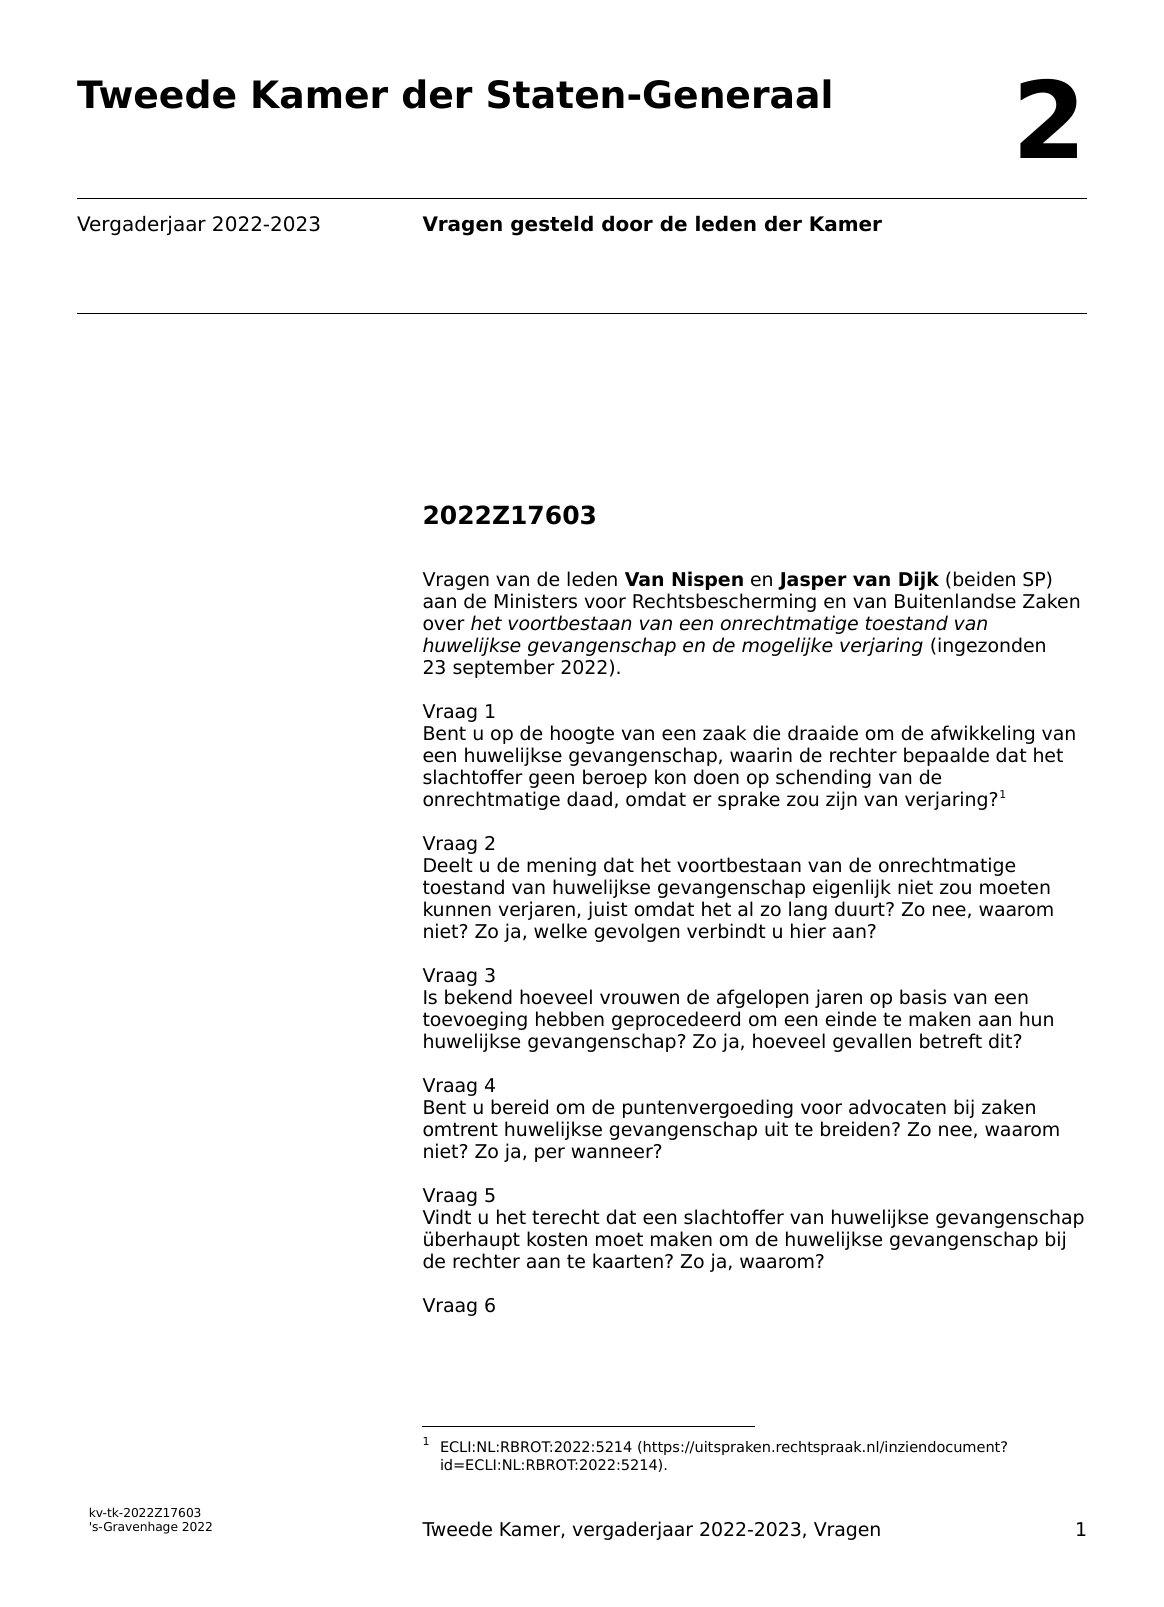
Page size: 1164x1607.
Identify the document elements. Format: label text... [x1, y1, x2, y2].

text Bent u bereid om de puntenvergoeding voor advocaten bij zaken omtrent huwelijkse gevangenschap uit te breiden? Zo nee, waarom niet? Zo ja, per wanneer? [422, 1097, 1087, 1163]
text Vraag 3 [422, 965, 1087, 987]
text Vraag 2 [422, 833, 1087, 855]
text Vraag 5 [422, 1185, 1087, 1207]
text Bent u op de hoogte van een zaak die draaide om de afwikkeling van een huwelijkse gevangenschap, waarin de rechter bepaalde dat het slachtoffer geen beroep kon doen op schending van de onrechtmatige daad, omdat er sprake zou zijn van verjaring? [422, 723, 1087, 811]
text Vraag 1 [422, 701, 1087, 723]
text 2022Z17603 [422, 501, 1087, 531]
table_cell Vragen gesteld door de leden der Kamer [422, 199, 1087, 313]
text Is bekend hoeveel vrouwen de afgelopen jaren op basis van een toevoeging hebben geprocedeerd om een einde te maken aan hun huwelijkse gevangenschap? Zo ja, hoeveel gevallen betreft dit? [422, 987, 1087, 1053]
text Vraag 6 [422, 1295, 1087, 1317]
table_cell Vergaderjaar 2022-2023 [77, 199, 422, 313]
text Vraag 4 [422, 1075, 1087, 1097]
text ECLI:NL:RBROT:2022:5214 (https://uitspraken.rechtspraak.nl/inziendocument?id=ECLI:NL:RBROT:2022:5214). [422, 1435, 1087, 1474]
text Vindt u het terecht dat een slachtoffer van huwelijkse gevangenschap überhaupt kosten moet maken om de huwelijkse gevangenschap bij de rechter aan te kaarten? Zo ja, waarom? [422, 1207, 1087, 1273]
text Deelt u de mening dat het voortbestaan van de onrechtmatige toestand van huwelijkse gevangenschap eigenlijk niet zou moeten kunnen verjaren, juist omdat het al zo lang duurt? Zo nee, waarom niet? Zo ja, welke gevolgen verbindt u hier aan? [422, 855, 1087, 943]
text 's-Gravenhage 2022 [88, 1520, 323, 1534]
table_header Tweede Kamer der Staten-Generaal [77, 59, 886, 198]
text kv-tk-2022Z17603 [88, 1506, 323, 1520]
table_header 2 [886, 59, 1087, 198]
text Vragen van de leden Van Nispen en Jasper van Dijk (beiden SP) aan de Ministers voor Rechtsbescherming en van Buitenlandse Zaken over het voortbestaan van een onrechtmatige toestand van huwelijkse gevangenschap en de mogelijke verjaring (ingezonden 23 september 2022). [422, 569, 1087, 679]
